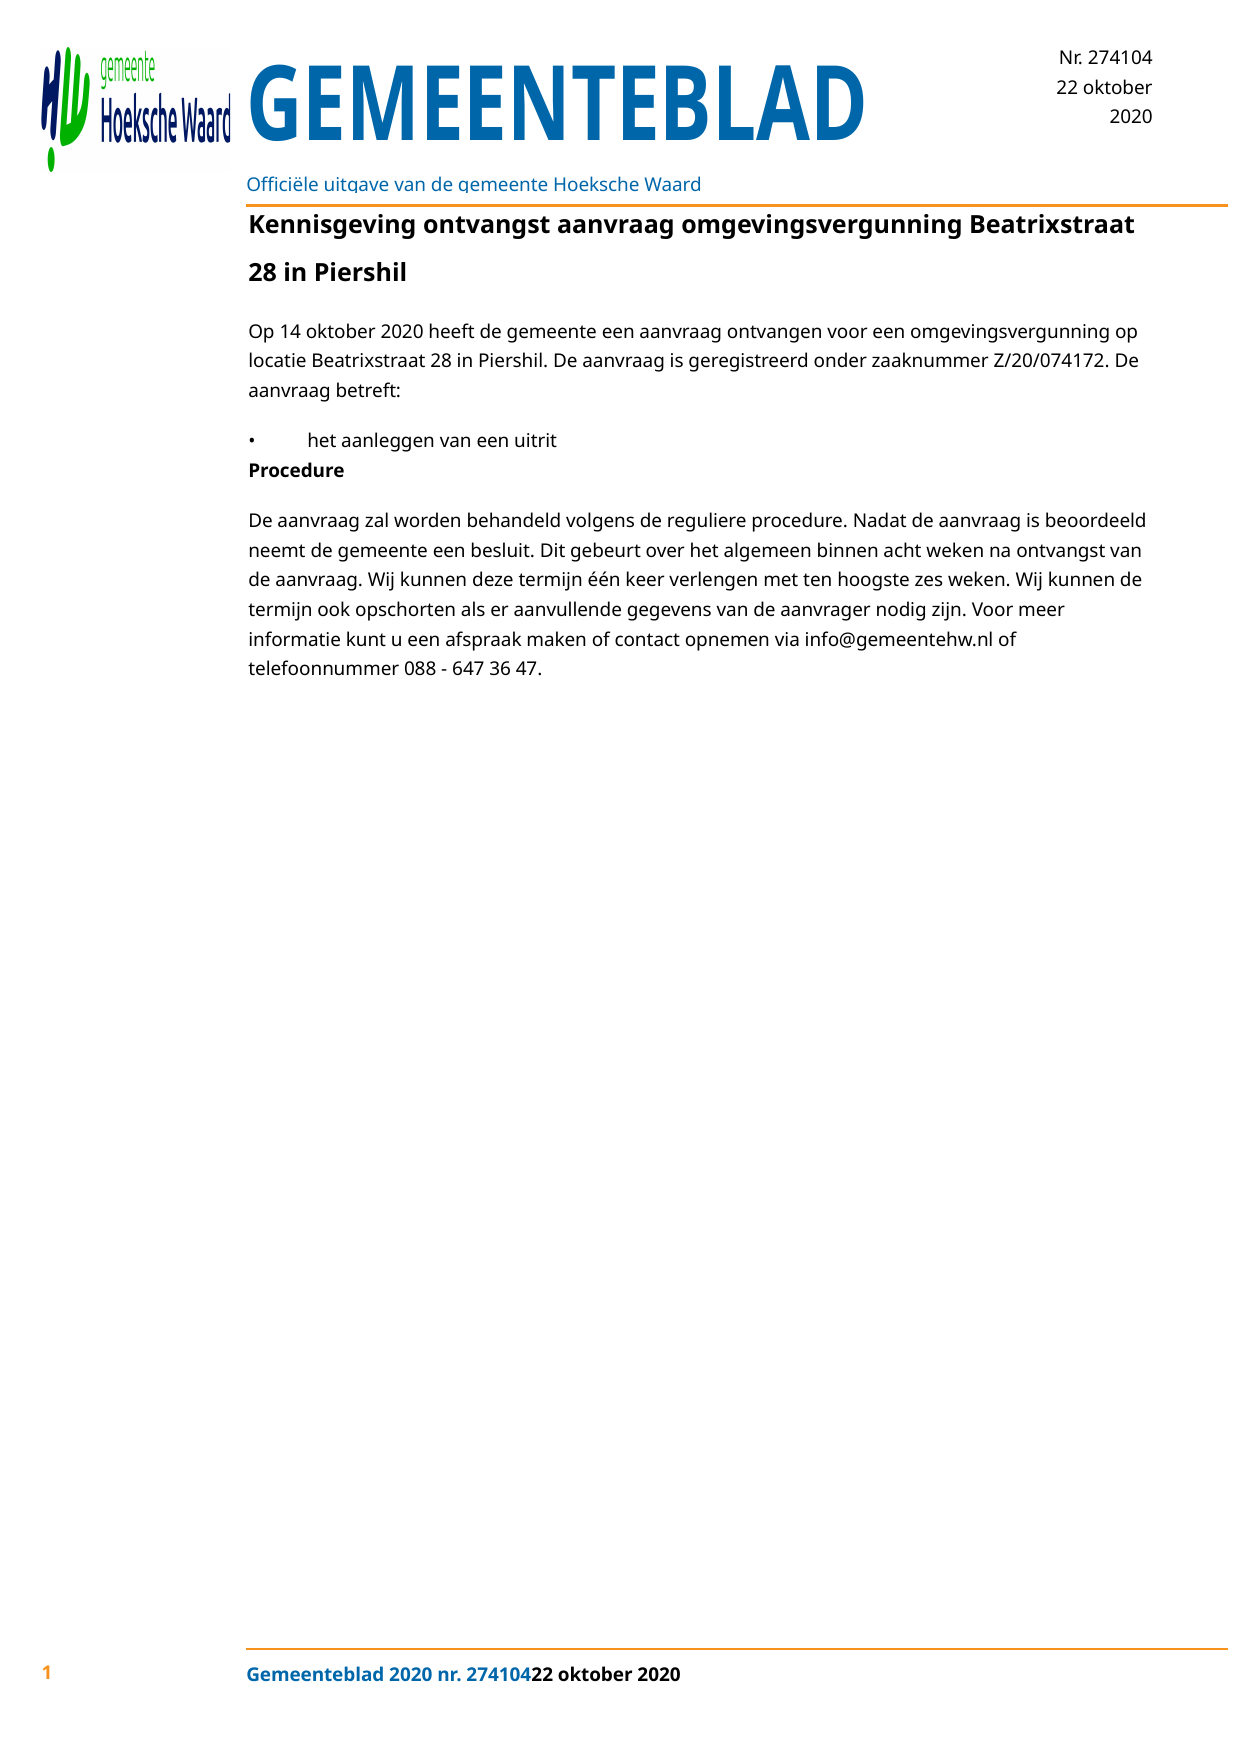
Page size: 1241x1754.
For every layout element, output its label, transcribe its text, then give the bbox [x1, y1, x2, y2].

text Kennisgeving ontvangst aanvraag omgevingsvergunning Beatrixstraat 28 in Piershil [248, 207, 1152, 288]
text De aanvraag zal worden behandeld volgens de reguliere procedure. Nadat de aanvraag is beoordeeld neemt de gemeente een besluit. Dit gebeurt over het algemeen binnen acht weken na ontvangst van de aanvraag. Wij kunnen deze termijn één keer verlengen met ten hoogste zes weken. Wij kunnen de termijn ook opschorten als er aanvullende gegevens van de aanvrager nodig zijn. Voor meer informatie kunt u een afspraak maken of contact opnemen via info@gemeentehw.nl of telefoonnummer 088 - 647 36 47. [248, 507, 1152, 681]
list het aanleggen van een uitrit [248, 427, 1152, 453]
picture [41, 47, 231, 172]
text Procedure [248, 457, 1152, 483]
text Op 14 oktober 2020 heeft de gemeente een aanvraag ontvangen voor een omgevingsvergunning op locatie Beatrixstraat 28 in Piershil. De aanvraag is geregistreerd onder zaaknummer Z/20/074172. De aanvraag betreft: [248, 318, 1152, 403]
